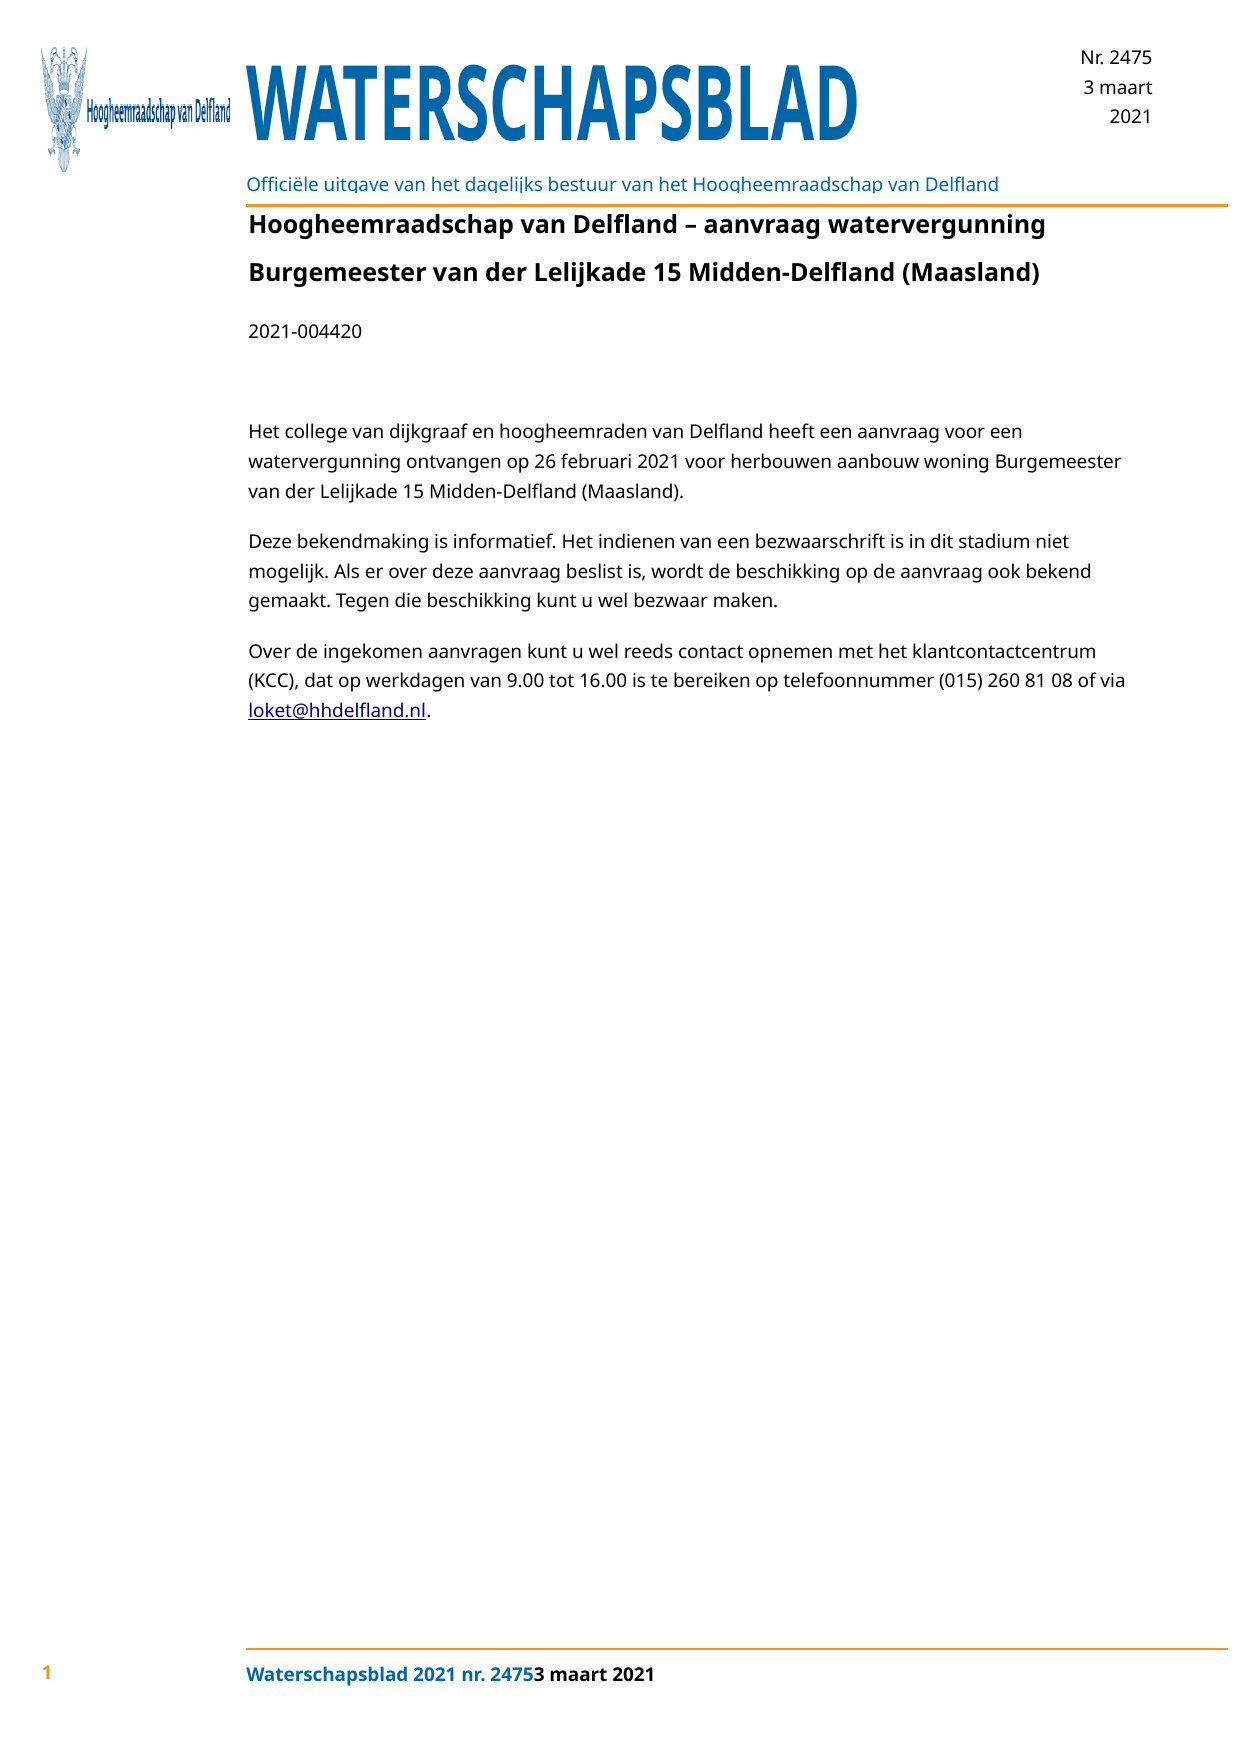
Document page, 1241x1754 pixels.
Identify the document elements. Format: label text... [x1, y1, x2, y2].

text Deze bekendmaking is informatief. Het indienen van een bezwaarschrift is in dit stadium niet mogelijk. Als er over deze aanvraag beslist is, wordt de beschikking op de aanvraag ook bekend gemaakt. Tegen die beschikking kunt u wel bezwaar maken. [248, 528, 1152, 613]
text Het college van dijkgraaf en hoogheemraden van Delfland heeft een aanvraag voor een watervergunning ontvangen op 26 februari 2021 voor herbouwen aanbouw woning Burgemeester van der Lelijkade 15 Midden-Delfland (Maasland). [248, 419, 1152, 504]
text Over de ingekomen aanvragen kunt u wel reeds contact opnemen met het klantcontactcentrum (KCC), dat op werkdagen van 9.00 tot 16.00 is te bereiken op telefoonnummer (015) 260 81 08 of via loket@hhdelfland.nl. [248, 638, 1152, 723]
text 2021-004420 [248, 318, 1152, 344]
picture [41, 47, 231, 172]
text Hoogheemraadschap van Delfland – aanvraag watervergunning Burgemeester van der Lelijkade 15 Midden-Delfland (Maasland) [248, 207, 1152, 288]
